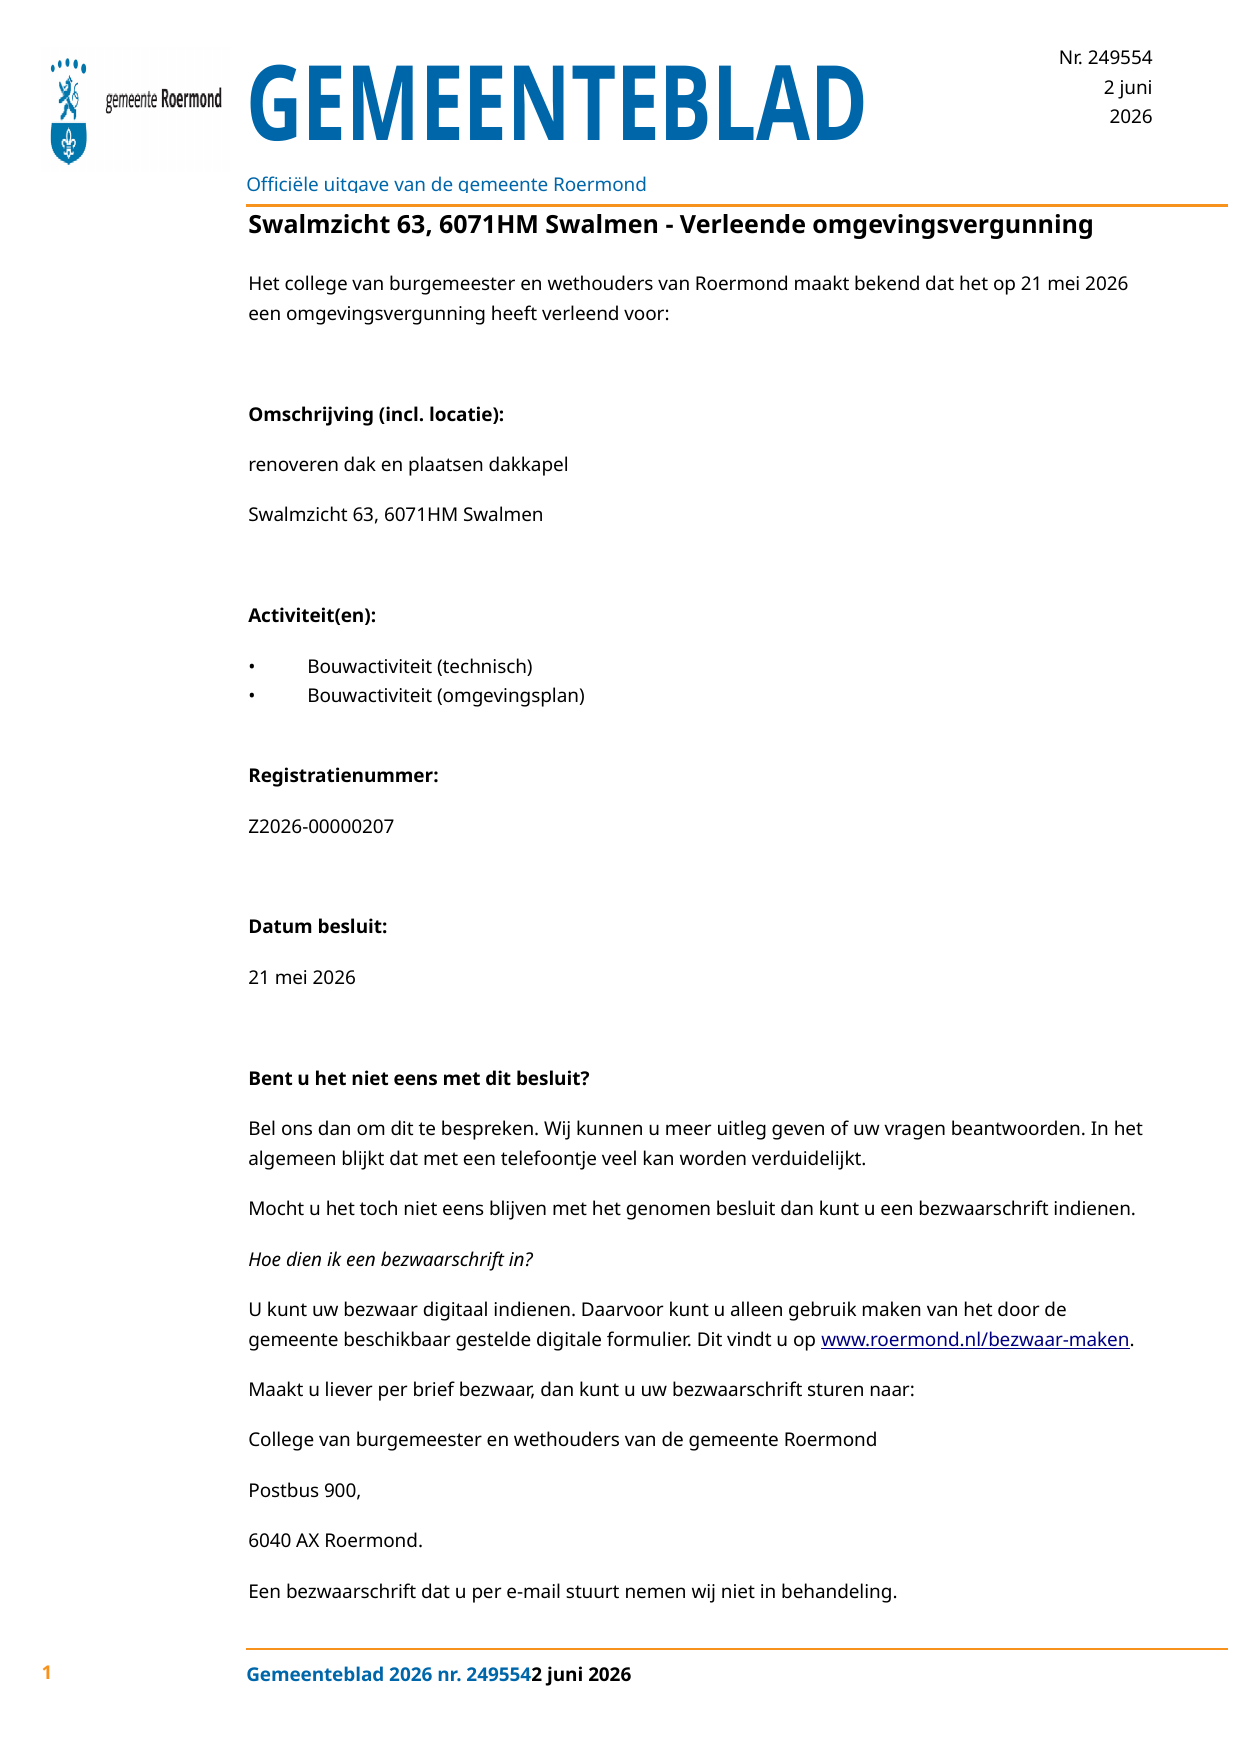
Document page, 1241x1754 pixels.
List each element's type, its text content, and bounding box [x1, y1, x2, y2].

text Activiteit(en): [248, 602, 1152, 628]
text Registratienummer: [248, 762, 1152, 788]
text 21 mei 2026 [248, 964, 1152, 990]
text Swalmzicht 63, 6071HM Swalmen - Verleende omgevingsvergunning [248, 207, 1152, 241]
text renoveren dak en plaatsen dakkapel [248, 451, 1152, 477]
text Hoe dien ik een bezwaarschrift in? [248, 1246, 1152, 1271]
text Bent u het niet eens met dit besluit? [248, 1065, 1152, 1091]
text Swalmzicht 63, 6071HM Swalmen [248, 502, 1152, 527]
list Bouwactiviteit (technisch) [248, 653, 1152, 678]
text Postbus 900, [248, 1477, 1152, 1503]
text Mocht u het toch niet eens blijven met het genomen besluit dan kunt u een bezwaarschrift indienen. [248, 1195, 1152, 1221]
text College van burgemeester en wethouders van de gemeente Roermond [248, 1427, 1152, 1452]
text Omschrijving (incl. locatie): [248, 401, 1152, 426]
text Het college van burgemeester en wethouders van Roermond maakt bekend dat het op 21 mei 2026 een omgevingsvergunning heeft verleend voor: [248, 270, 1152, 326]
text Datum besluit: [248, 914, 1152, 939]
text U kunt uw bezwaar digitaal indienen. Daarvoor kunt u alleen gebruik maken van het door de gemeente beschikbaar gestelde digitale formulier. Dit vindt u op www.roermond.nl/bezwaar-maken. [248, 1296, 1152, 1351]
text Bel ons dan om dit te bespreken. Wij kunnen u meer uitleg geven of uw vragen beantwoorden. In het algemeen blijkt dat met een telefoontje veel kan worden verduidelijkt. [248, 1115, 1152, 1171]
list Bouwactiviteit (omgevingsplan) [248, 682, 1152, 708]
text 6040 AX Roermond. [248, 1527, 1152, 1553]
text Maakt u liever per brief bezwaar, dan kunt u uw bezwaarschrift sturen naar: [248, 1376, 1152, 1402]
text Z2026-00000207 [248, 813, 1152, 838]
text Een bezwaarschrift dat u per e-mail stuurt nemen wij niet in behandeling. [248, 1578, 1152, 1603]
picture [41, 47, 231, 172]
